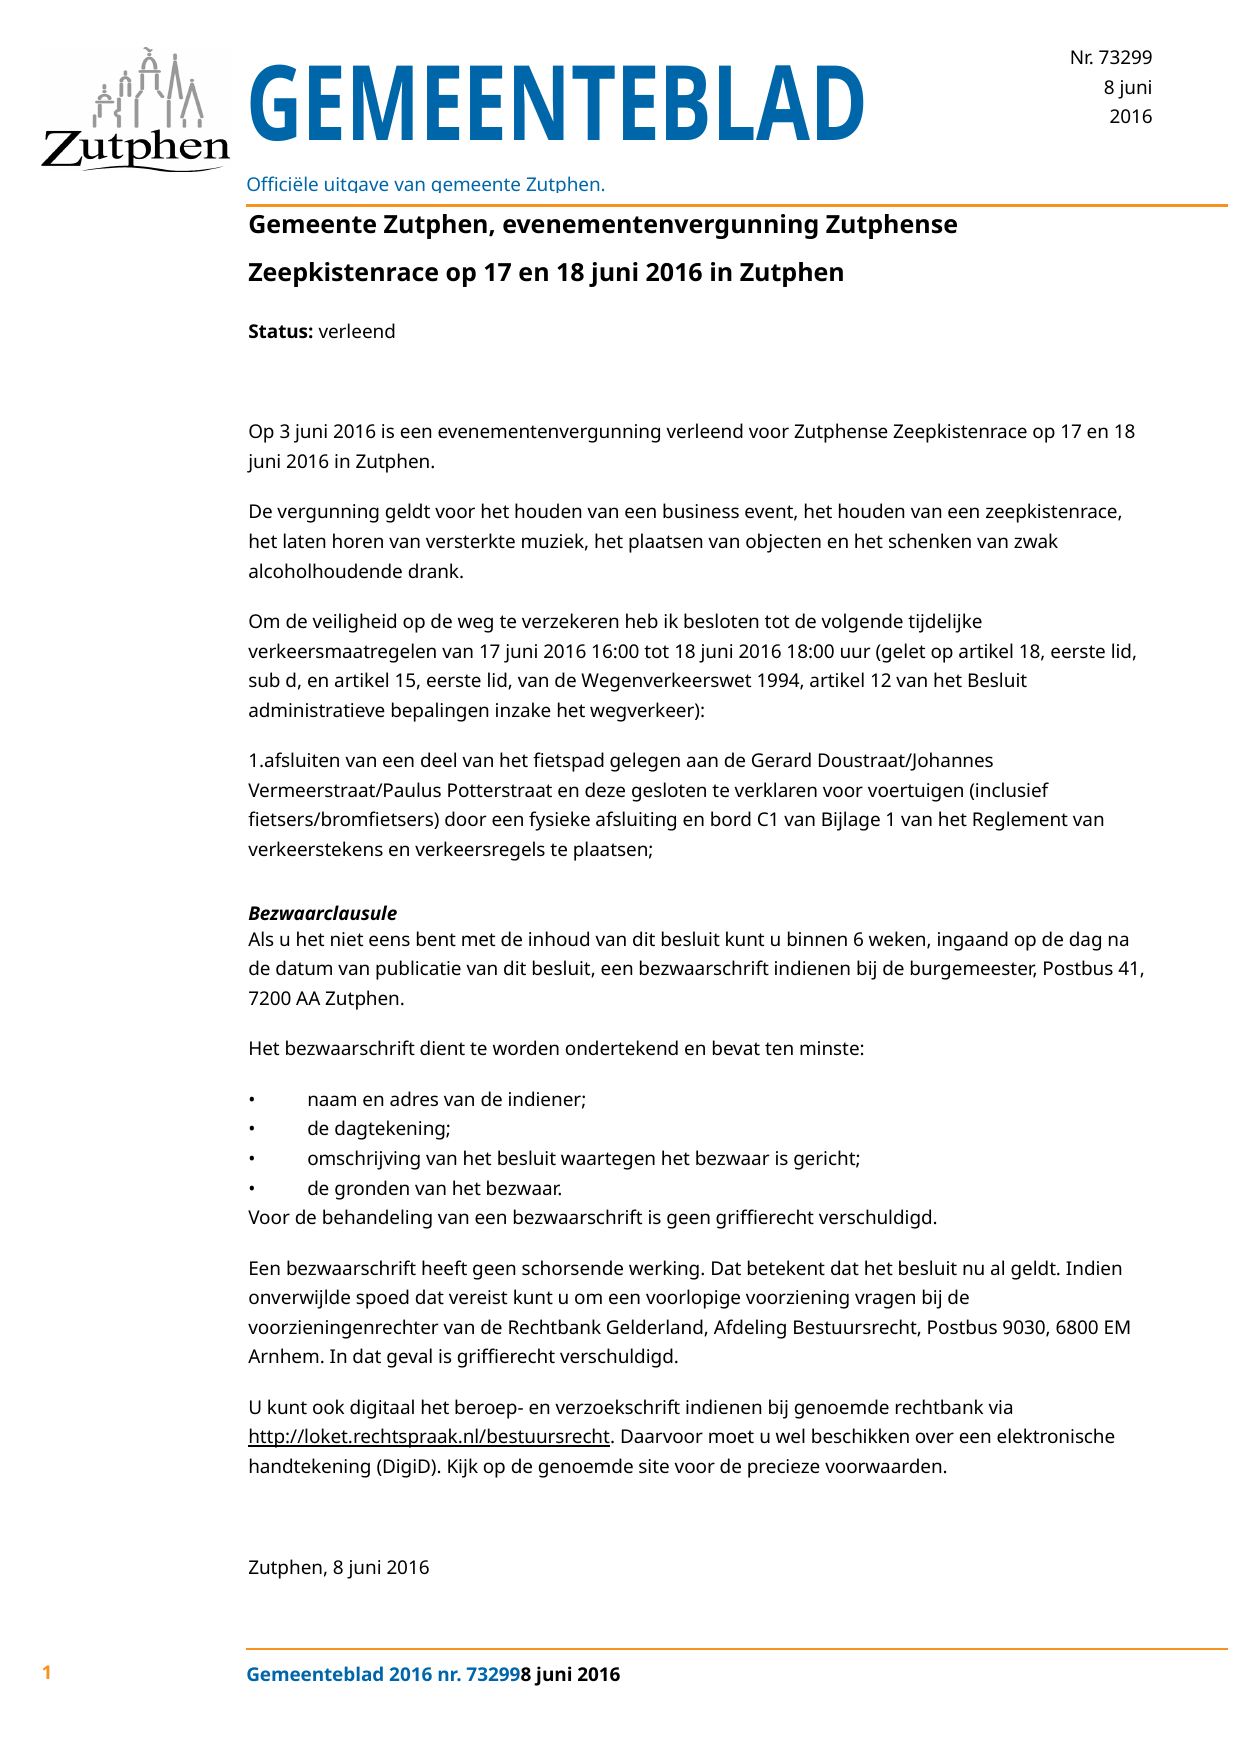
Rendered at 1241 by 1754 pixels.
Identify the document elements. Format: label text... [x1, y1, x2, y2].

text Status: verleend [248, 318, 1152, 344]
list omschrijving van het besluit waartegen het bezwaar is gericht; [248, 1145, 1152, 1171]
text U kunt ook digitaal het beroep- en verzoekschrift indienen bij genoemde rechtbank via http://loket.rechtspraak.nl/bestuursrecht. Daarvoor moet u wel beschikken over een elektronische handtekening (DigiD). Kijk op de genoemde site voor de precieze voorwaarden. [248, 1394, 1152, 1479]
text Als u het niet eens bent met de inhoud van dit besluit kunt u binnen 6 weken, ingaand op de dag na de datum van publicatie van dit besluit, een bezwaarschrift indienen bij de burgemeester, Postbus 41, 7200 AA Zutphen. [248, 926, 1152, 1011]
text Een bezwaarschrift heeft geen schorsende werking. Dat betekent dat het besluit nu al geldt. Indien onverwijlde spoed dat vereist kunt u om een voorlopige voorziening vragen bij de voorzieningenrechter van de Rechtbank Gelderland, Afdeling Bestuursrecht, Postbus 9030, 6800 EM Arnhem. In dat geval is griffierecht verschuldigd. [248, 1255, 1152, 1369]
text 1.afsluiten van een deel van het fietspad gelegen aan de Gerard Doustraat/Johannes Vermeerstraat/Paulus Potterstraat en deze gesloten te verklaren voor voertuigen (inclusief fietsers/bromfietsers) door een fysieke afsluiting en bord C1 van Bijlage 1 van het Reglement van verkeerstekens en verkeersregels te plaatsen; [248, 747, 1152, 862]
list naam en adres van de indiener; [248, 1086, 1152, 1112]
picture [41, 47, 231, 172]
text Bezwaarclausule [248, 900, 1152, 926]
text De vergunning geldt voor het houden van een business event, het houden van een zeepkistenrace, het laten horen van versterkte muziek, het plaatsen van objecten en het schenken van zwak alcoholhoudende drank. [248, 499, 1152, 584]
text Op 3 juni 2016 is een evenementenvergunning verleend voor Zutphense Zeepkistenrace op 17 en 18 juni 2016 in Zutphen. [248, 419, 1152, 474]
text Zutphen, 8 juni 2016 [248, 1554, 1152, 1579]
text Om de veiligheid op de weg te verzekeren heb ik besloten tot de volgende tijdelijke verkeersmaatregelen van 17 juni 2016 16:00 tot 18 juni 2016 18:00 uur (gelet op artikel 18, eerste lid, sub d, en artikel 15, eerste lid, van de Wegenverkeerswet 1994, artikel 12 van het Besluit administratieve bepalingen inzake het wegverkeer): [248, 608, 1152, 723]
text Voor de behandeling van een bezwaarschrift is geen griffierecht verschuldigd. [248, 1204, 1152, 1230]
text Het bezwaarschrift dient te worden ondertekend en bevat ten minste: [248, 1036, 1152, 1061]
list de dagtekening; [248, 1116, 1152, 1141]
list de gronden van het bezwaar. [248, 1175, 1152, 1200]
text Gemeente Zutphen, evenementenvergunning Zutphense Zeepkistenrace op 17 en 18 juni 2016 in Zutphen [248, 207, 1152, 288]
